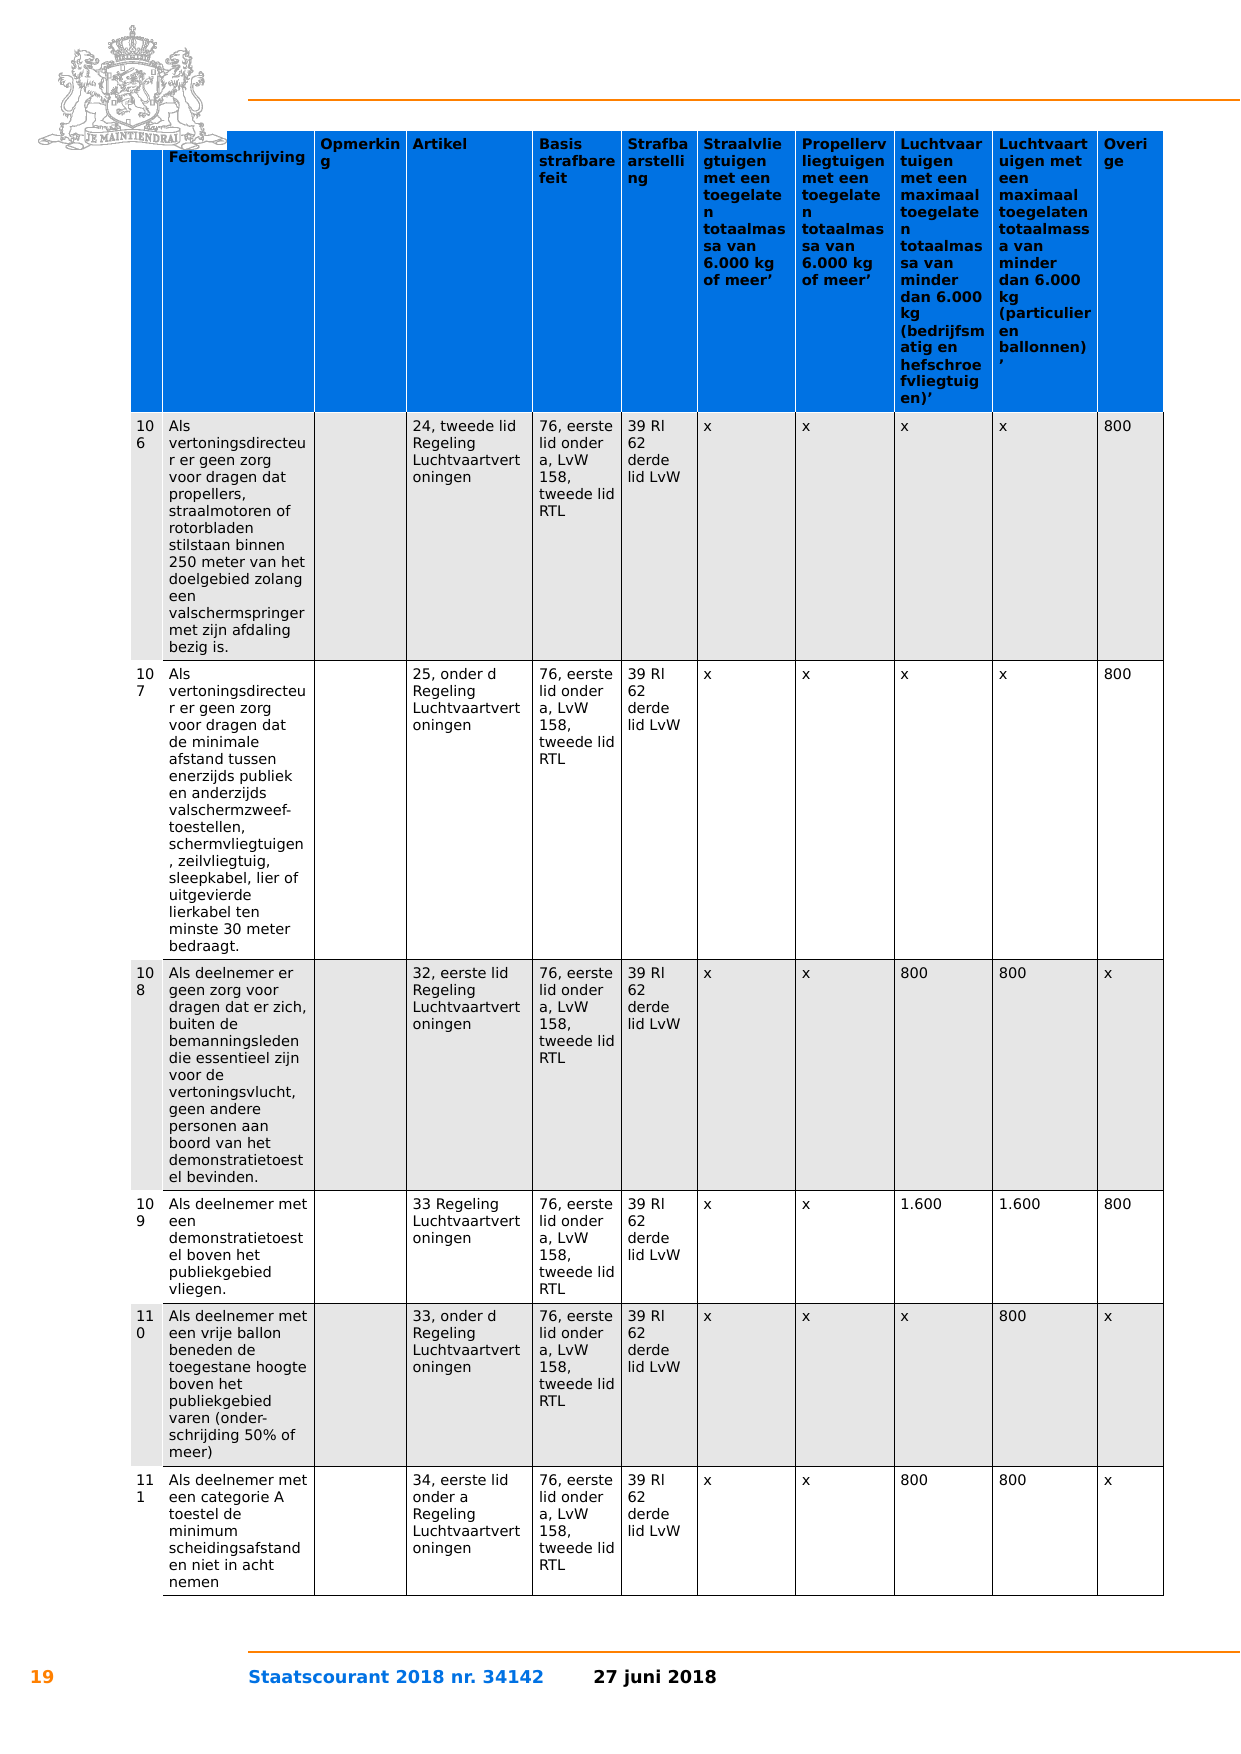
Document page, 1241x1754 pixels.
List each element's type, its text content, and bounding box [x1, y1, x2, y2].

table_cell 1.600 [895, 1191, 992, 1303]
table_cell x [796, 1191, 894, 1303]
table_cell [315, 413, 406, 660]
table_cell 32, eerste lid Regeling Luchtvaartvertoningen [407, 960, 532, 1190]
table_cell 39 Rl 62 derde lid LvW [622, 1304, 697, 1466]
table_header Luchtvaartuigen met een maximaal toegelaten totaalmassa van minder dan 6.000 kg (bedrijfsmatig en hefschroefvliegtuigen)’ [895, 131, 992, 412]
table_header Basis strafbare feit [533, 131, 621, 412]
table_header Luchtvaartuigen met een maximaal toegelaten totaalmassa van minder dan 6.000 kg (particulier en ballonnen)’ [993, 131, 1097, 412]
table_cell 76, eerste lid onder a, LvW 158, tweede lid RTL [533, 960, 621, 1190]
table_cell x [1098, 960, 1163, 1190]
table_cell 800 [1098, 413, 1163, 660]
table_cell 111 [131, 1467, 162, 1595]
table_cell 39 Rl 62 derde lid LvW [622, 1191, 697, 1303]
table_cell 800 [993, 960, 1097, 1190]
table_cell Als deelnemer er geen zorg voor dragen dat er zich, buiten de bemanningsleden die essentieel zijn voor de vertoningsvlucht, geen andere personen aan boord van het demonstratietoestel bevinden. [163, 960, 314, 1190]
table_cell x [796, 661, 894, 959]
table_cell x [1098, 1304, 1163, 1466]
table_cell x [895, 413, 992, 660]
table_cell x [698, 661, 795, 959]
table_cell x [698, 1304, 795, 1466]
table_header Straalvliegtuigen met een toegelaten totaalmassa van 6.000 kg of meer’ [698, 131, 795, 412]
table_cell Als vertoningsdirecteur er geen zorg voor dragen dat de minimale afstand tussen enerzijds publiek en anderzijds valschermzweef-toestellen, schermvliegtuigen, zeilvliegtuig, sleepkabel, lier of uitgevierde lierkabel ten minste 30 meter bedraagt. [163, 661, 314, 959]
table_cell 108 [131, 960, 162, 1190]
table_cell x [698, 1191, 795, 1303]
table_cell 39 Rl 62 derde lid LvW [622, 413, 697, 660]
table_cell x [698, 1467, 795, 1595]
table_cell 76, eerste lid onder a, LvW 158, tweede lid RTL [533, 413, 621, 660]
table_cell x [796, 1467, 894, 1595]
table_cell [315, 1467, 406, 1595]
table_cell 107 [131, 661, 162, 959]
table_cell 106 [131, 413, 162, 660]
table_cell x [796, 413, 894, 660]
table_cell 39 Rl 62 derde lid LvW [622, 661, 697, 959]
table_cell x [698, 960, 795, 1190]
table_cell Als vertoningsdirecteur er geen zorg voor dragen dat propellers, straalmotoren of rotorbladen stilstaan binnen 250 meter van het doelgebied zolang een valschermspringer met zijn afdaling bezig is. [163, 413, 314, 660]
table_cell x [796, 960, 894, 1190]
table_cell 39 Rl 62 derde lid LvW [622, 960, 697, 1190]
table_cell 800 [895, 1467, 992, 1595]
table_cell 39 Rl 62 derde lid LvW [622, 1467, 697, 1595]
table_cell x [895, 1304, 992, 1466]
table_cell 76, eerste lid onder a, LvW 158, tweede lid RTL [533, 661, 621, 959]
table_cell [315, 661, 406, 959]
table_cell 76, eerste lid onder a, LvW 158, tweede lid RTL [533, 1467, 621, 1595]
picture [38, 25, 227, 150]
table_cell 800 [993, 1467, 1097, 1595]
table_cell 800 [1098, 661, 1163, 959]
table_cell 34, eerste lid onder a Regeling Luchtvaartvertoningen [407, 1467, 532, 1595]
table_cell x [993, 413, 1097, 660]
table_cell 1.600 [993, 1191, 1097, 1303]
table_cell 24, tweede lid Regeling Luchtvaartvertoningen [407, 413, 532, 660]
table_cell x [993, 661, 1097, 959]
table_header Propellervliegtuigen met een toegelaten totaalmassa van 6.000 kg of meer’ [796, 131, 894, 412]
table_cell 800 [993, 1304, 1097, 1466]
table_cell [315, 960, 406, 1190]
table_cell 76, eerste lid onder a, LvW 158, tweede lid RTL [533, 1191, 621, 1303]
table_header Strafbaarstelling [622, 131, 697, 412]
table_cell Als deelnemer met een demonstratietoestel boven het publiekgebied vliegen. [163, 1191, 314, 1303]
table_cell x [698, 413, 795, 660]
table_cell 25, onder d Regeling Luchtvaartvertoningen [407, 661, 532, 959]
table_header Feitomschrijving [163, 131, 314, 412]
table_cell 76, eerste lid onder a, LvW 158, tweede lid RTL [533, 1304, 621, 1466]
table_header Opmerking [315, 131, 406, 412]
table_cell 800 [895, 960, 992, 1190]
table_cell x [895, 661, 992, 959]
table_cell Als deelnemer met een vrije ballon beneden de toegestane hoogte boven het publiekgebied varen (onder-schrijding 50% of meer) [163, 1304, 314, 1466]
table_cell 110 [131, 1304, 162, 1466]
table_cell [315, 1191, 406, 1303]
table_cell x [796, 1304, 894, 1466]
table_header Overige [1098, 131, 1163, 412]
table_cell x [1098, 1467, 1163, 1595]
table_cell 800 [1098, 1191, 1163, 1303]
table_cell [315, 1304, 406, 1466]
table_cell Als deelnemer met een categorie A toestel de minimum scheidingsafstanden niet in acht nemen [163, 1467, 314, 1595]
table_cell 33 Regeling Luchtvaartvertoningen [407, 1191, 532, 1303]
table_cell 109 [131, 1191, 162, 1303]
table_header [131, 150, 162, 412]
table_header Artikel [407, 131, 532, 412]
table_cell 33, onder d Regeling Luchtvaartvertoningen [407, 1304, 532, 1466]
